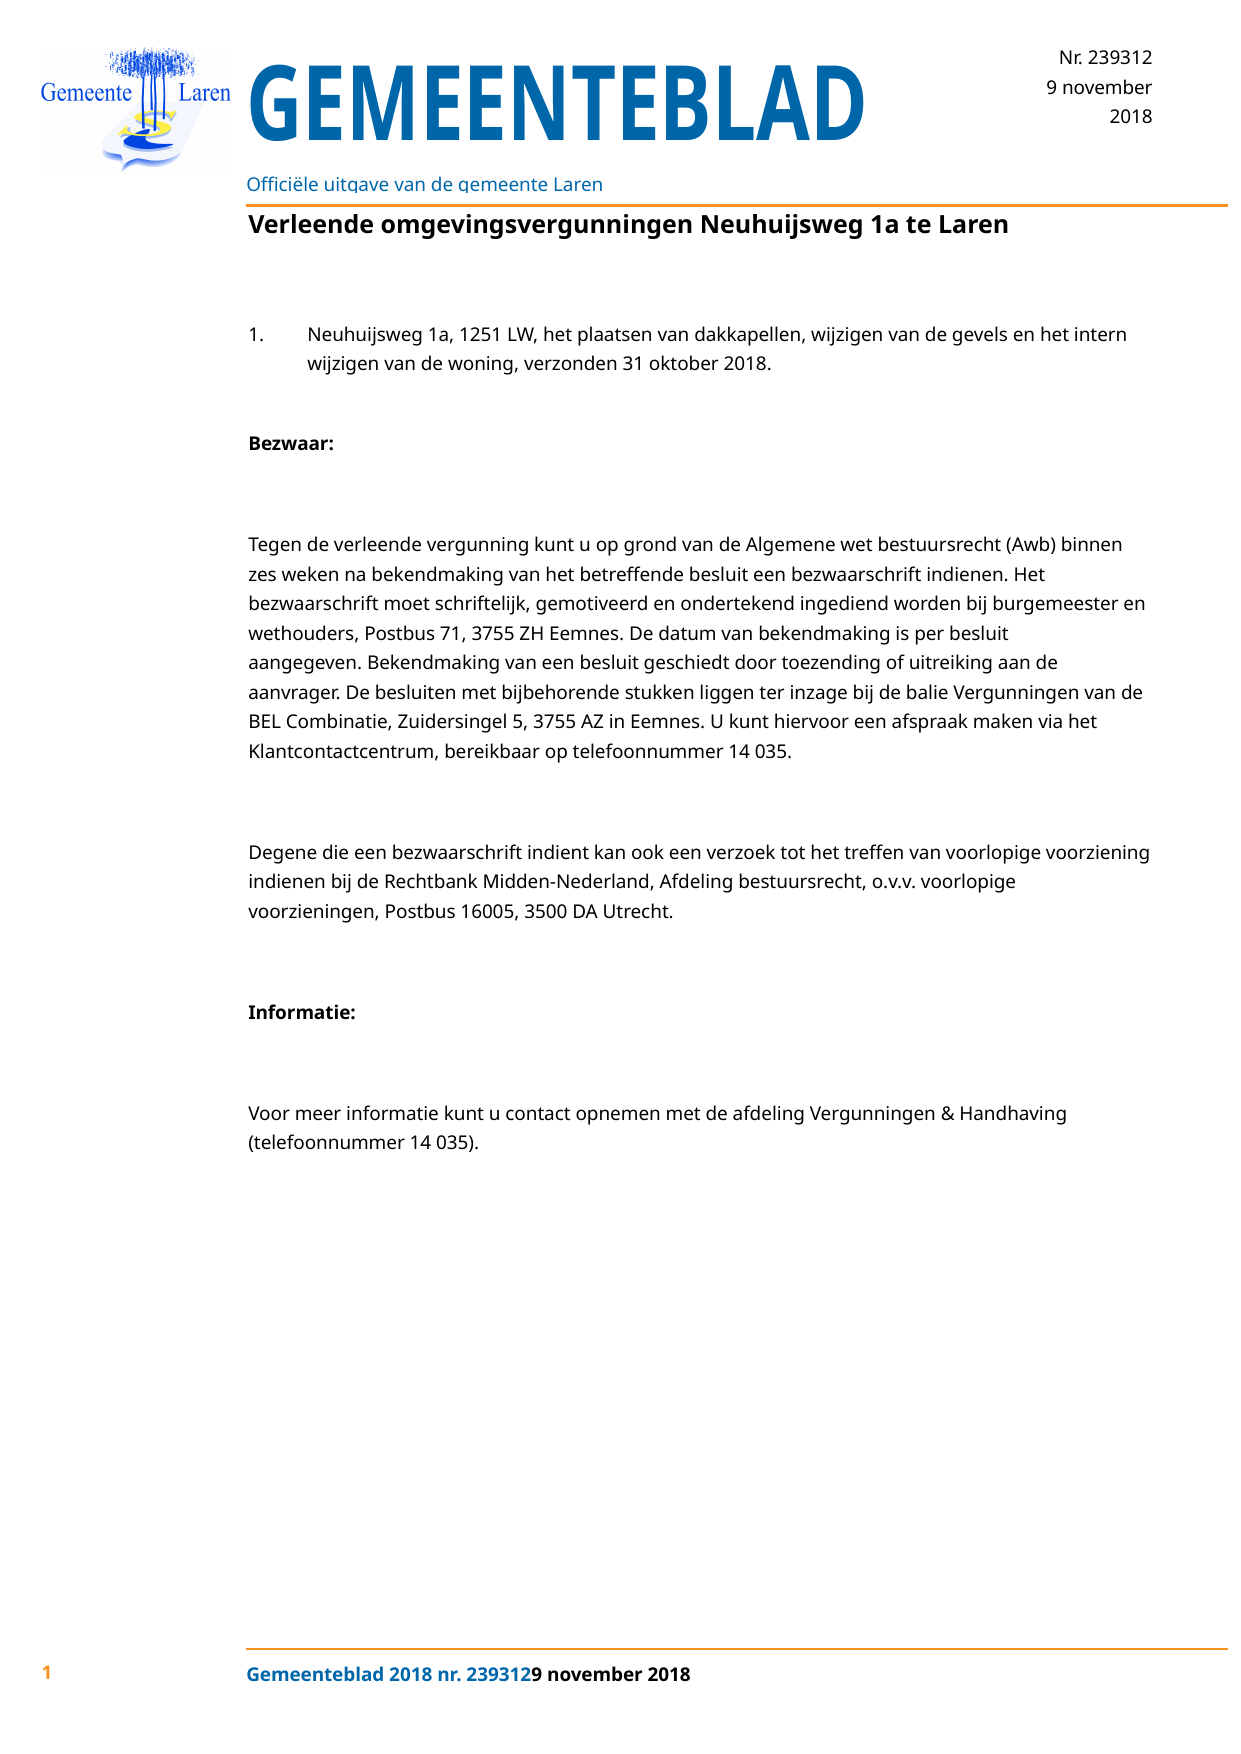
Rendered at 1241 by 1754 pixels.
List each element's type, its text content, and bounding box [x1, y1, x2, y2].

text Bezwaar: [248, 430, 1152, 456]
text Voor meer informatie kunt u contact opnemen met de afdeling Vergunningen & Handhaving (telefoonnummer 14 035). [248, 1100, 1152, 1155]
list Neuhuijsweg 1a, 1251 LW, het plaatsen van dakkapellen, wijzigen van de gevels en het intern wijzigen van de woning, verzonden 31 oktober 2018. [248, 321, 1152, 376]
picture [41, 47, 231, 172]
text Degene die een bezwaarschrift indient kan ook een verzoek tot het treffen van voorlopige voorziening indienen bij de Rechtbank Midden-Nederland, Afdeling bestuursrecht, o.v.v. voorlopige voorzieningen, Postbus 16005, 3500 DA Utrecht. [248, 839, 1152, 924]
text Verleende omgevingsvergunningen Neuhuijsweg 1a te Laren [248, 207, 1152, 241]
text Tegen de verleende vergunning kunt u op grond van de Algemene wet bestuursrecht (Awb) binnen zes weken na bekendmaking van het betreffende besluit een bezwaarschrift indienen. Het bezwaarschrift moet schriftelijk, gemotiveerd en ondertekend ingediend worden bij burgemeester en wethouders, Postbus 71, 3755 ZH Eemnes. De datum van bekendmaking is per besluit aangegeven. Bekendmaking van een besluit geschiedt door toezending of uitreiking aan de aanvrager. De besluiten met bijbehorende stukken liggen ter inzage bij de balie Vergunningen van de BEL Combinatie, Zuidersingel 5, 3755 AZ in Eemnes. U kunt hiervoor een afspraak maken via het Klantcontactcentrum, bereikbaar op telefoonnummer 14 035. [248, 531, 1152, 764]
text Informatie: [248, 999, 1152, 1025]
